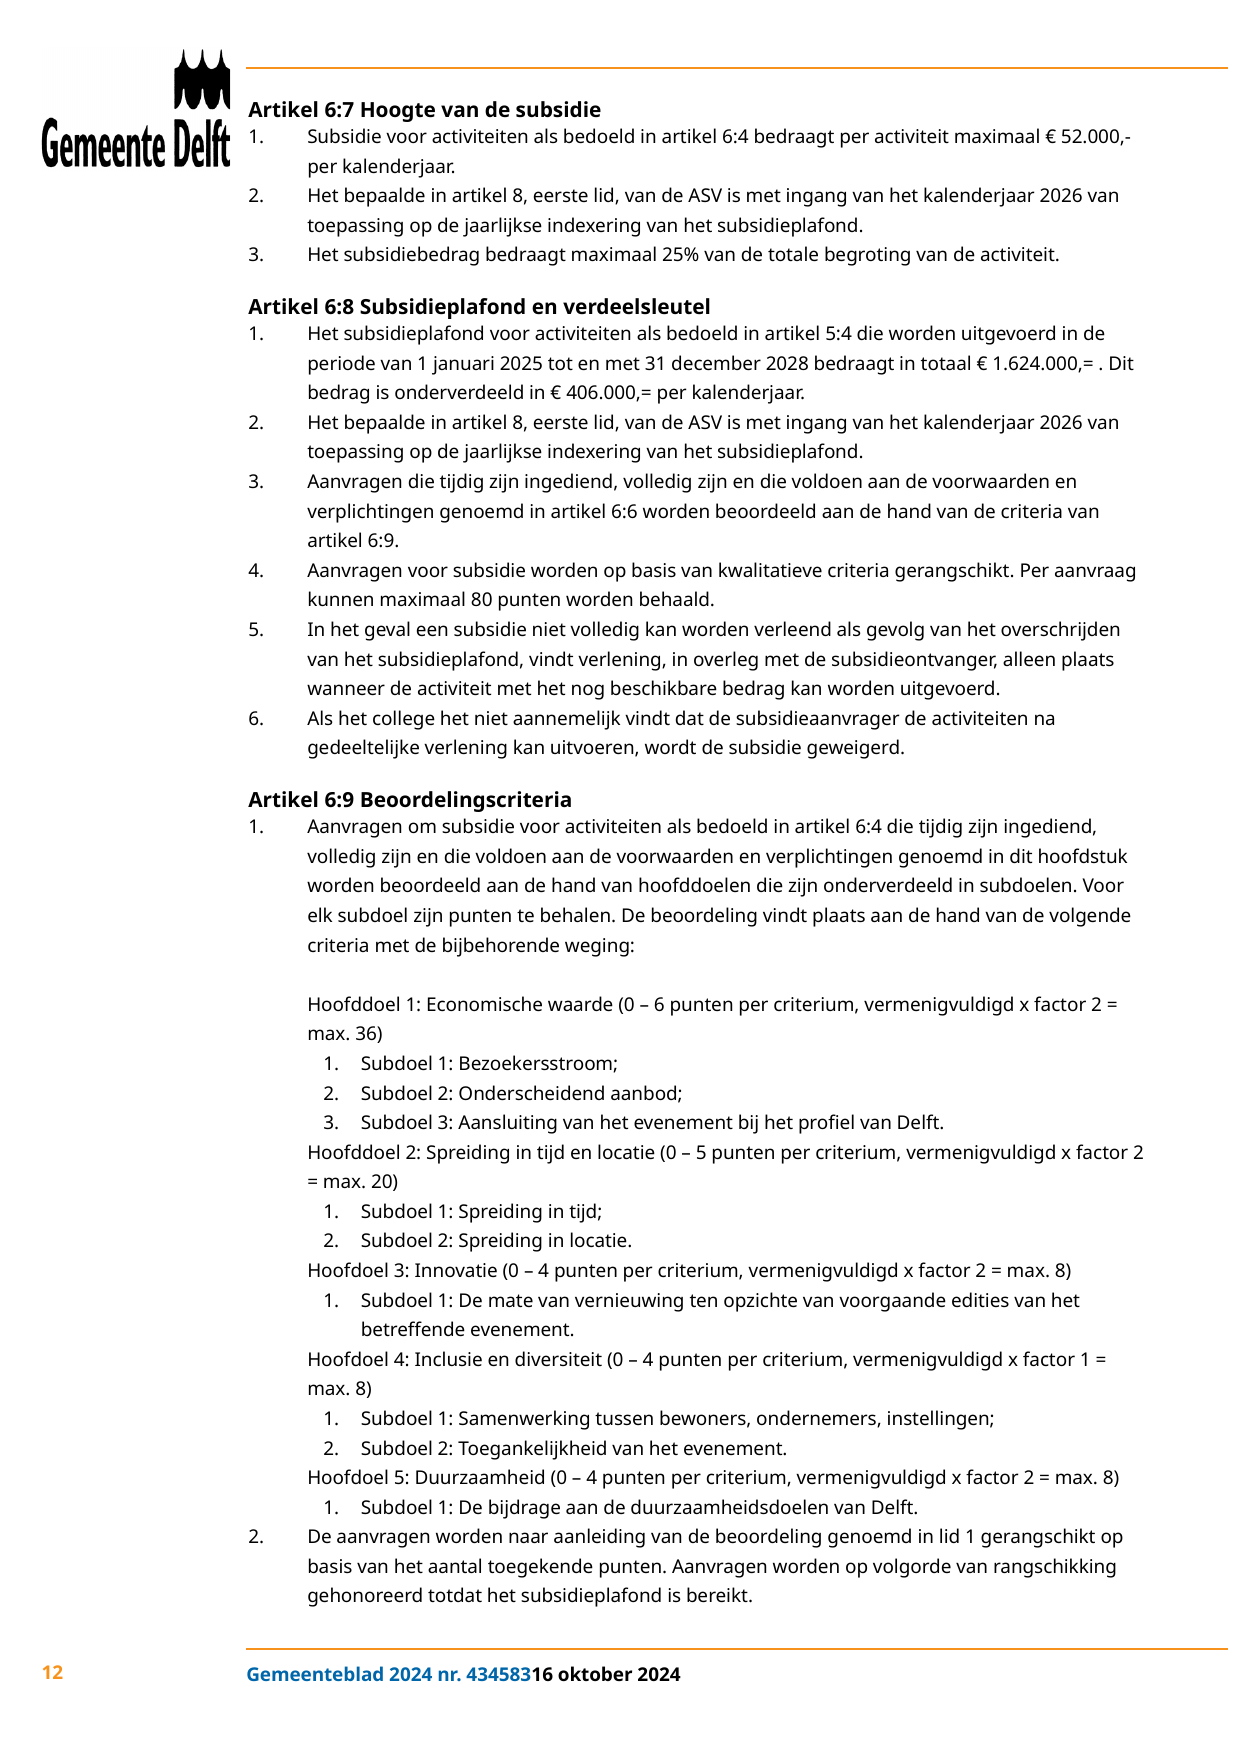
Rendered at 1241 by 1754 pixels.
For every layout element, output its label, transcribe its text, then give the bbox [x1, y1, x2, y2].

list De aanvragen worden naar aanleiding van de beoordeling genoemd in lid 1 gerangschikt op basis van het aantal toegekende punten. Aanvragen worden op volgorde van rangschikking gehonoreerd totdat het subsidieplafond is bereikt. [248, 1523, 1152, 1608]
list Subdoel 1: De mate van vernieuwing ten opzichte van voorgaande edities van het betreffende evenement. [323, 1287, 1152, 1342]
text Artikel 6:9 Beoordelingscriteria [248, 785, 1152, 813]
list Het subsidiebedrag bedraagt maximaal 25% van de totale begroting van de activiteit. [248, 242, 1152, 267]
list In het geval een subsidie niet volledig kan worden verleend als gevolg van het overschrijden van het subsidieplafond, vindt verlening, in overleg met de subsidieontvanger, alleen plaats wanneer de activiteit met het nog beschikbare bedrag kan worden uitgevoerd. [248, 616, 1152, 701]
list Subdoel 2: Onderscheidend aanbod; [323, 1080, 1152, 1105]
list Hoofdoel 5: Duurzaamheid (0 – 4 punten per criterium, vermenigvuldigd x factor 2 = max. 8) [248, 1464, 1152, 1490]
list Het bepaalde in artikel 8, eerste lid, van de ASV is met ingang van het kalenderjaar 2026 van toepassing op de jaarlijkse indexering van het subsidieplafond. [248, 182, 1152, 238]
list Als het college het niet aannemelijk vindt dat de subsidieaanvrager de activiteiten na gedeeltelijke verlening kan uitvoeren, wordt de subsidie geweigerd. [248, 705, 1152, 760]
text Artikel 6:8 Subsidieplafond en verdeelsleutel [248, 292, 1152, 320]
list Aanvragen die tijdig zijn ingediend, volledig zijn en die voldoen aan de voorwaarden en verplichtingen genoemd in artikel 6:6 worden beoordeeld aan de hand van de criteria van artikel 6:9. [248, 468, 1152, 553]
list Aanvragen voor subsidie worden op basis van kwalitatieve criteria gerangschikt. Per aanvraag kunnen maximaal 80 punten worden behaald. [248, 557, 1152, 612]
list Hoofddoel 2: Spreiding in tijd en locatie (0 – 5 punten per criterium, vermenigvuldigd x factor 2 = max. 20) [248, 1139, 1152, 1194]
list Subsidie voor activiteiten als bedoeld in artikel 6:4 bedraagt per activiteit maximaal € 52.000,- per kalenderjaar. [248, 123, 1152, 178]
list Subdoel 1: Bezoekersstroom; [323, 1050, 1152, 1076]
list Aanvragen om subsidie voor activiteiten als bedoeld in artikel 6:4 die tijdig zijn ingediend, volledig zijn en die voldoen aan de voorwaarden en verplichtingen genoemd in dit hoofdstuk worden beoordeeld aan de hand van hoofddoelen die zijn onderverdeeld in subdoelen. Voor elk subdoel zijn punten te behalen. De beoordeling vindt plaats aan de hand van de volgende criteria met de bijbehorende weging: [248, 813, 1152, 957]
list Subdoel 1: Spreiding in tijd; [323, 1198, 1152, 1224]
list Het bepaalde in artikel 8, eerste lid, van de ASV is met ingang van het kalenderjaar 2026 van toepassing op de jaarlijkse indexering van het subsidieplafond. [248, 409, 1152, 464]
list Het subsidieplafond voor activiteiten als bedoeld in artikel 5:4 die worden uitgevoerd in de periode van 1 januari 2025 tot en met 31 december 2028 bedraagt in totaal € 1.624.000,= . Dit bedrag is onderverdeeld in € 406.000,= per kalenderjaar. [248, 320, 1152, 405]
picture [41, 47, 231, 172]
text Artikel 6:7 Hoogte van de subsidie [248, 95, 1152, 123]
list Subdoel 1: De bijdrage aan de duurzaamheidsdoelen van Delft. [323, 1494, 1152, 1519]
list Subdoel 2: Spreiding in locatie. [323, 1228, 1152, 1253]
list Hoofdoel 4: Inclusie en diversiteit (0 – 4 punten per criterium, vermenigvuldigd x factor 1 = max. 8) [248, 1346, 1152, 1401]
list Hoofdoel 3: Innovatie (0 – 4 punten per criterium, vermenigvuldigd x factor 2 = max. 8) [248, 1257, 1152, 1283]
list Hoofddoel 1: Economische waarde (0 – 6 punten per criterium, vermenigvuldigd x factor 2 = max. 36) [248, 991, 1152, 1046]
list Subdoel 3: Aansluiting van het evenement bij het profiel van Delft. [323, 1109, 1152, 1135]
list Subdoel 1: Samenwerking tussen bewoners, ondernemers, instellingen; [323, 1405, 1152, 1431]
list Subdoel 2: Toegankelijkheid van het evenement. [323, 1435, 1152, 1460]
